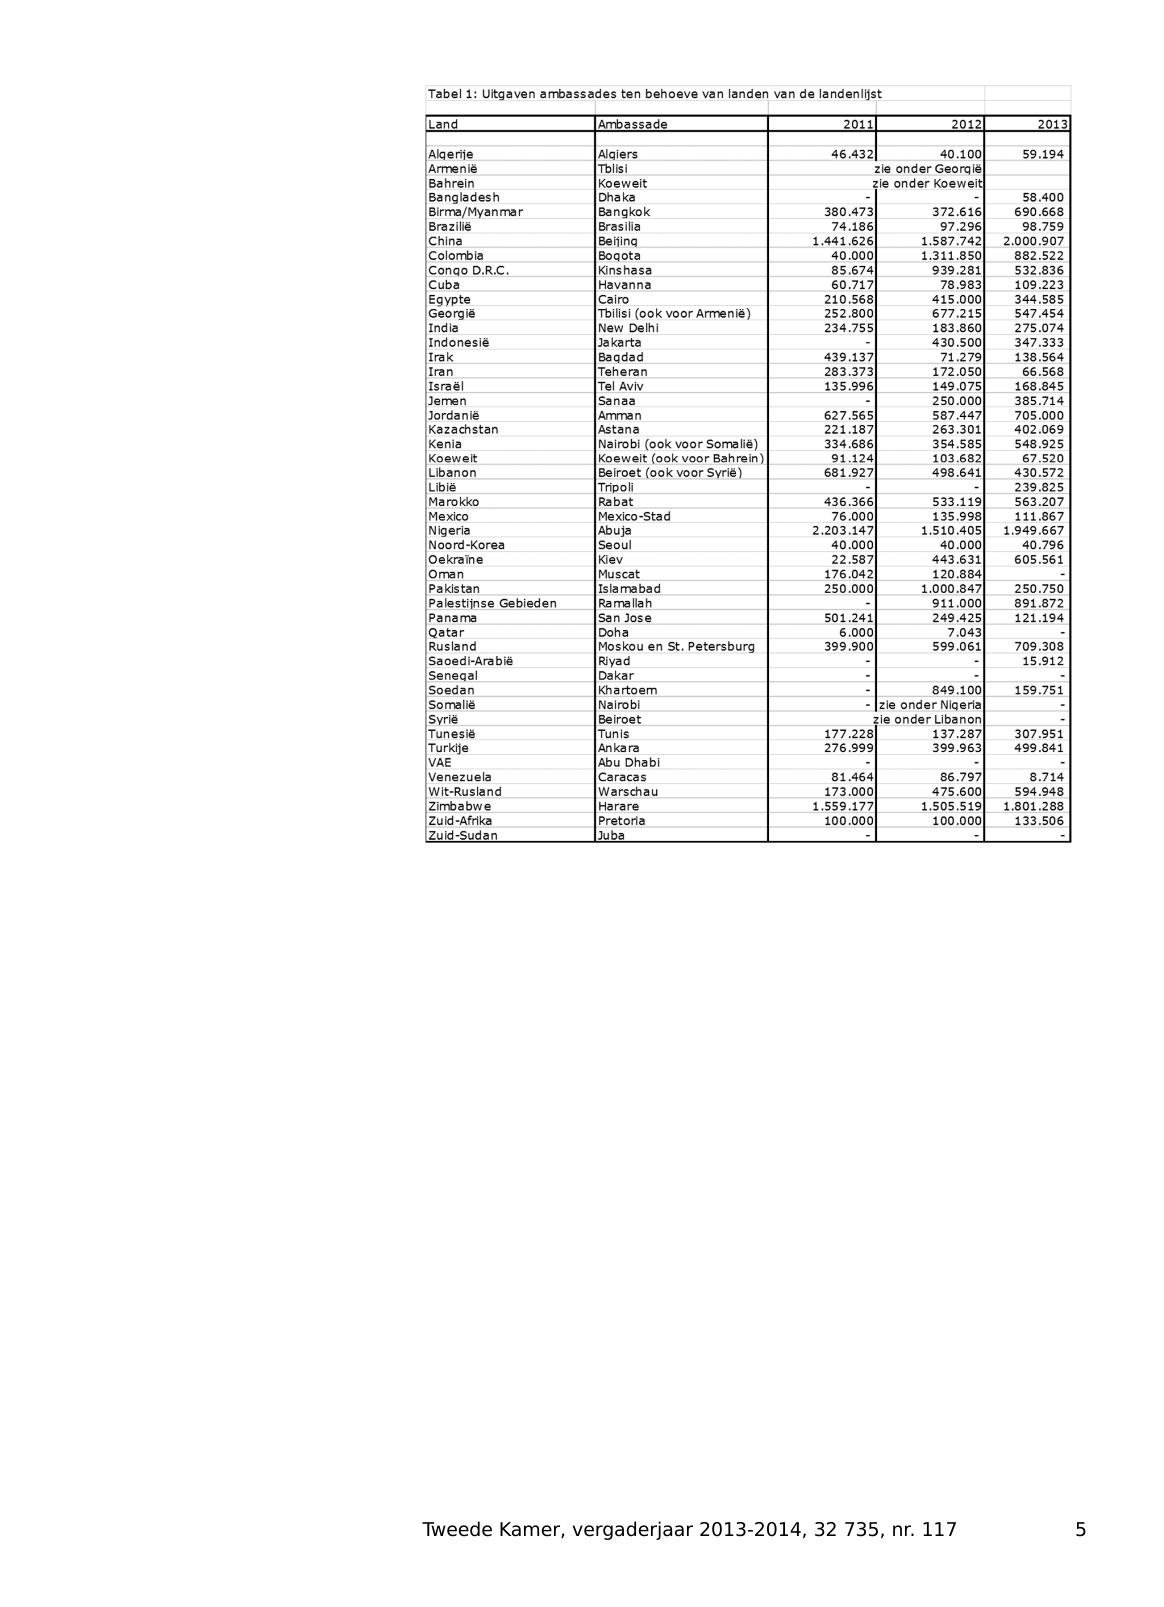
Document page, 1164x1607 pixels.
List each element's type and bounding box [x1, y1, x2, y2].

picture [422, 81, 1072, 843]
